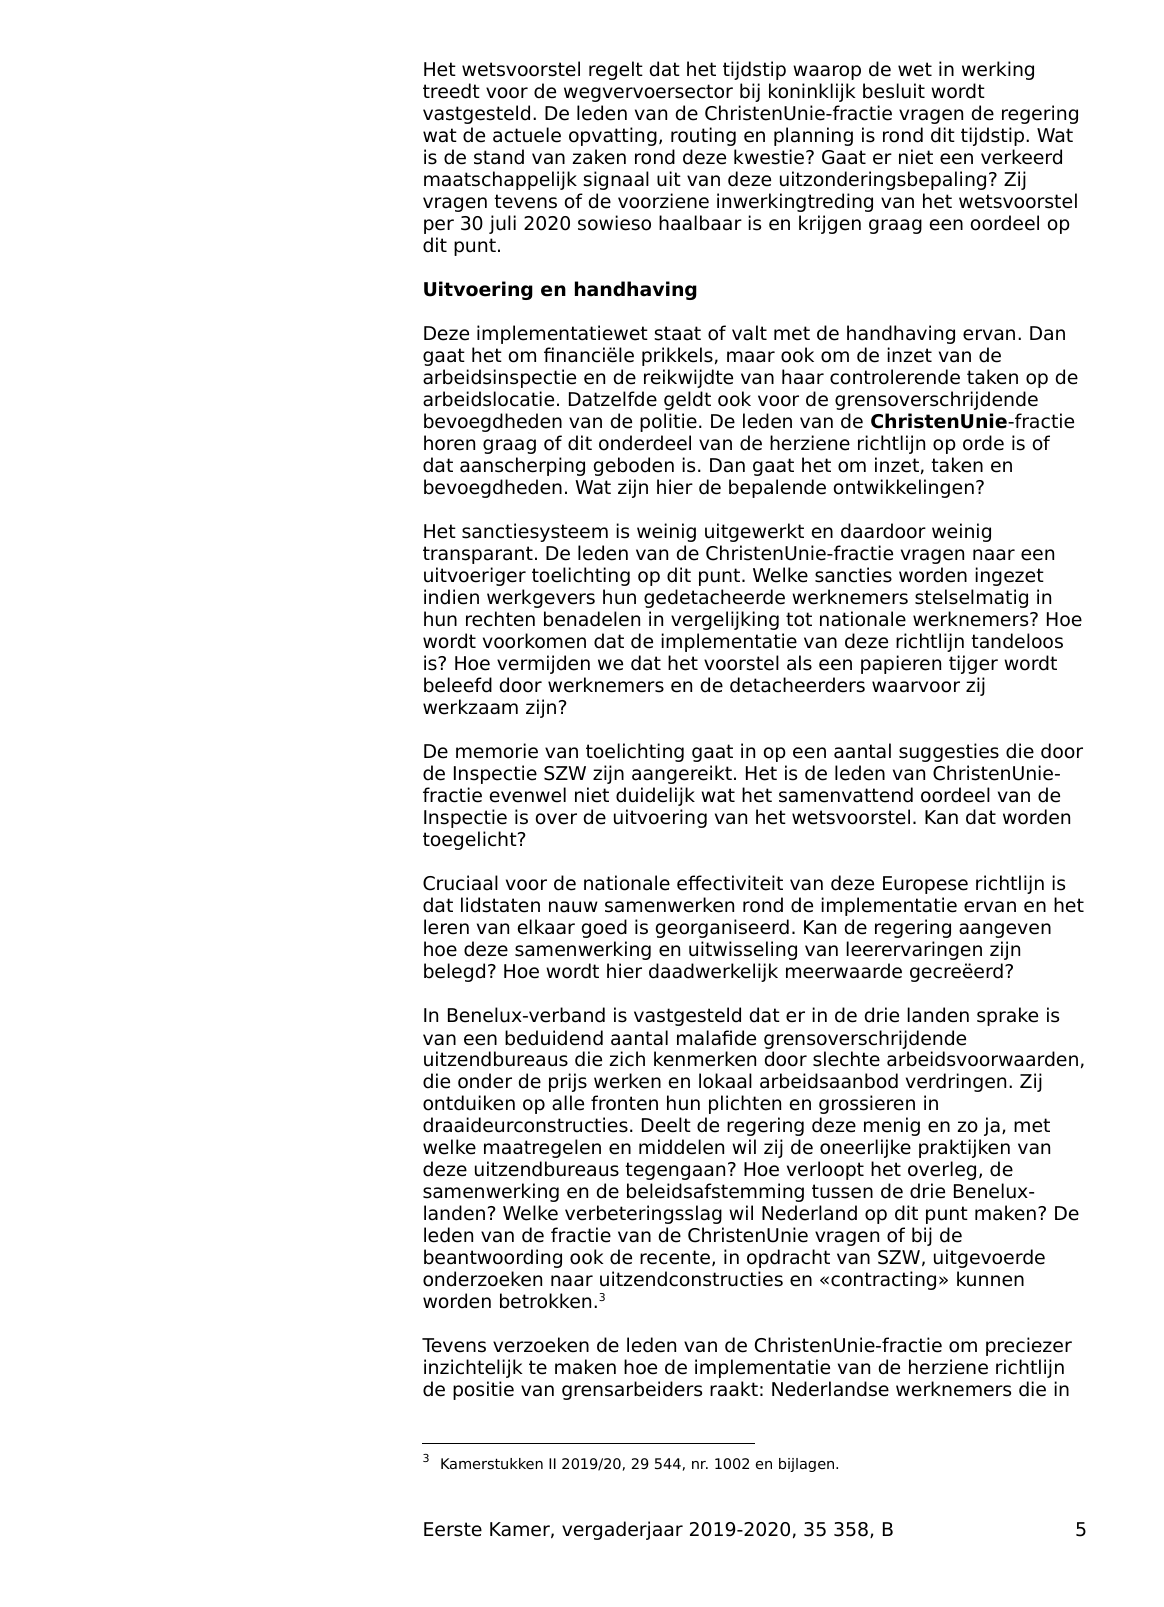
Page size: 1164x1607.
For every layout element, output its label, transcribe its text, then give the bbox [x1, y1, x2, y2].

text In Benelux-verband is vastgesteld dat er in de drie landen sprake is van een beduidend aantal malafide grensoverschrijdende uitzendbureaus die zich kenmerken door slechte arbeidsvoorwaarden, die onder de prijs werken en lokaal arbeidsaanbod verdringen. Zij ontduiken op alle fronten hun plichten en grossieren in draaideurconstructies. Deelt de regering deze menig en zo ja, met welke maatregelen en middelen wil zij de oneerlijke praktijken van deze uitzendbureaus tegengaan? Hoe verloopt het overleg, de samenwerking en de beleidsafstemming tussen de drie Benelux-landen? Welke verbeteringsslag wil Nederland op dit punt maken? De leden van de fractie van de ChristenUnie vragen of bij de beantwoording ook de recente, in opdracht van SZW, uitgevoerde onderzoeken naar uitzendconstructies en «contracting» kunnen worden betrokken. [422, 1005, 1087, 1313]
text De memorie van toelichting gaat in op een aantal suggesties die door de Inspectie SZW zijn aangereikt. Het is de leden van ChristenUnie-fractie evenwel niet duidelijk wat het samenvattend oordeel van de Inspectie is over de uitvoering van het wetsvoorstel. Kan dat worden toegelicht? [422, 741, 1087, 851]
text Het wetsvoorstel regelt dat het tijdstip waarop de wet in werking treedt voor de wegvervoersector bij koninklijk besluit wordt vastgesteld. De leden van de ChristenUnie-fractie vragen de regering wat de actuele opvatting, routing en planning is rond dit tijdstip. Wat is de stand van zaken rond deze kwestie? Gaat er niet een verkeerd maatschappelijk signaal uit van deze uitzonderingsbepaling? Zij vragen tevens of de voorziene inwerkingtreding van het wetsvoorstel per 30 juli 2020 sowieso haalbaar is en krijgen graag een oordeel op dit punt. [422, 59, 1087, 257]
text Het sanctiesysteem is weinig uitgewerkt en daardoor weinig transparant. De leden van de ChristenUnie-fractie vragen naar een uitvoeriger toelichting op dit punt. Welke sancties worden ingezet indien werkgevers hun gedetacheerde werknemers stelselmatig in hun rechten benadelen in vergelijking tot nationale werknemers? Hoe wordt voorkomen dat de implementatie van deze richtlijn tandeloos is? Hoe vermijden we dat het voorstel als een papieren tijger wordt beleefd door werknemers en de detacheerders waarvoor zij werkzaam zijn? [422, 521, 1087, 719]
text Kamerstukken II 2019/20, 29 544, nr. 1002 en bijlagen. [422, 1452, 1087, 1474]
subtitle Uitvoering en handhaving [422, 279, 1087, 301]
text Cruciaal voor de nationale effectiviteit van deze Europese richtlijn is dat lidstaten nauw samenwerken rond de implementatie ervan en het leren van elkaar goed is georganiseerd. Kan de regering aangeven hoe deze samenwerking en uitwisseling van leerervaringen zijn belegd? Hoe wordt hier daadwerkelijk meerwaarde gecreëerd? [422, 873, 1087, 983]
text Deze implementatiewet staat of valt met de handhaving ervan. Dan gaat het om financiële prikkels, maar ook om de inzet van de arbeidsinspectie en de reikwijdte van haar controlerende taken op de arbeidslocatie. Datzelfde geldt ook voor de grensoverschrijdende bevoegdheden van de politie. De leden van de ChristenUnie-fractie horen graag of dit onderdeel van de herziene richtlijn op orde is of dat aanscherping geboden is. Dan gaat het om inzet, taken en bevoegdheden. Wat zijn hier de bepalende ontwikkelingen? [422, 323, 1087, 499]
text Tevens verzoeken de leden van de ChristenUnie-fractie om preciezer inzichtelijk te maken hoe de implementatie van de herziene richtlijn de positie van grensarbeiders raakt: Nederlandse werknemers die in [422, 1335, 1087, 1401]
